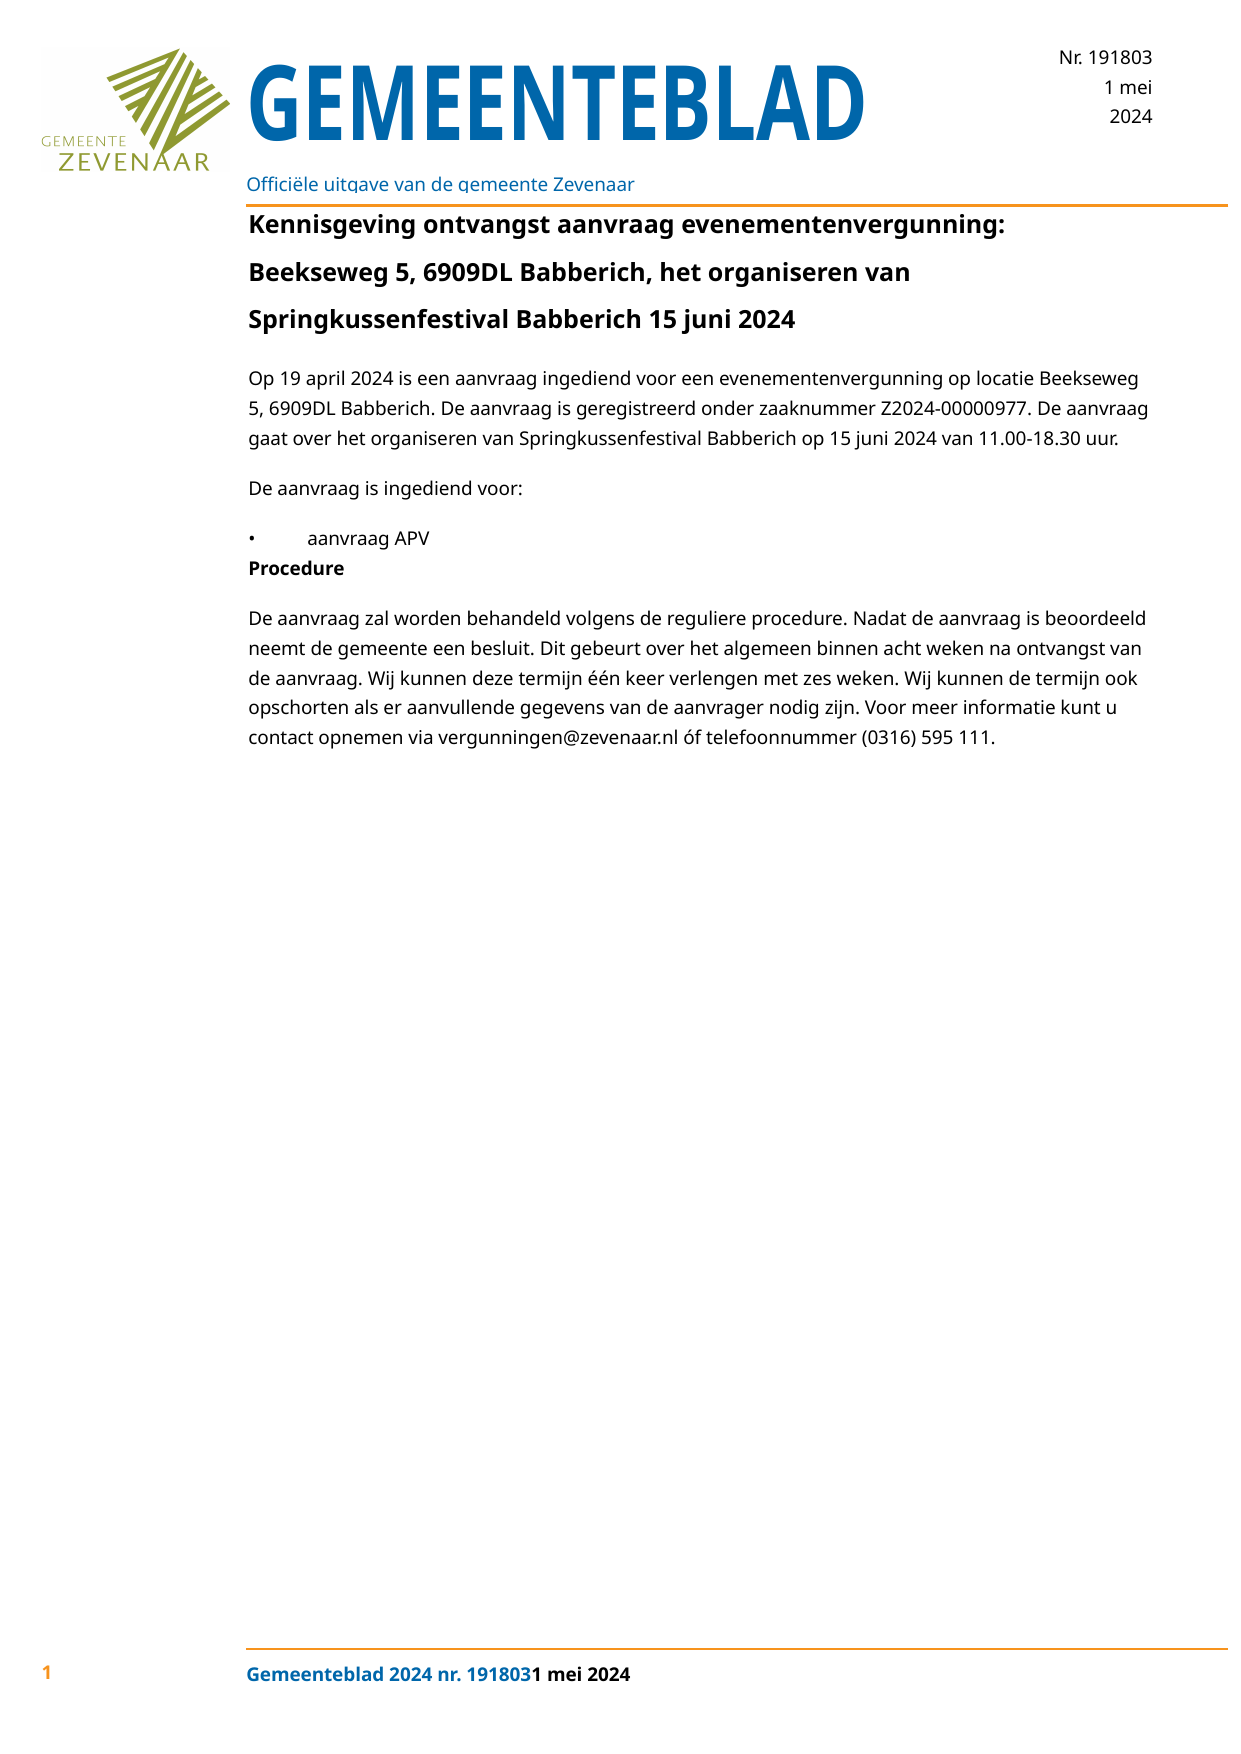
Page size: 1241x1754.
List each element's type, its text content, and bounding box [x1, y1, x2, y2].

text De aanvraag zal worden behandeld volgens de reguliere procedure. Nadat de aanvraag is beoordeeld neemt de gemeente een besluit. Dit gebeurt over het algemeen binnen acht weken na ontvangst van de aanvraag. Wij kunnen deze termijn één keer verlengen met zes weken. Wij kunnen de termijn ook opschorten als er aanvullende gegevens van de aanvrager nodig zijn. Voor meer informatie kunt u contact opnemen via vergunningen@zevenaar.nl óf telefoonnummer (0316) 595 111. [248, 606, 1152, 749]
text De aanvraag is ingediend voor: [248, 475, 1152, 501]
text Kennisgeving ontvangst aanvraag evenementenvergunning: Beekseweg 5, 6909DL Babberich, het organiseren van Springkussenfestival Babberich 15 juni 2024 [248, 207, 1152, 336]
picture [41, 47, 231, 172]
text Procedure [248, 555, 1152, 581]
list aanvraag APV [248, 526, 1152, 551]
text Op 19 april 2024 is een aanvraag ingediend voor een evenementenvergunning op locatie Beekseweg 5, 6909DL Babberich. De aanvraag is geregistreerd onder zaaknummer Z2024-00000977. De aanvraag gaat over het organiseren van Springkussenfestival Babberich op 15 juni 2024 van 11.00-18.30 uur. [248, 366, 1152, 450]
